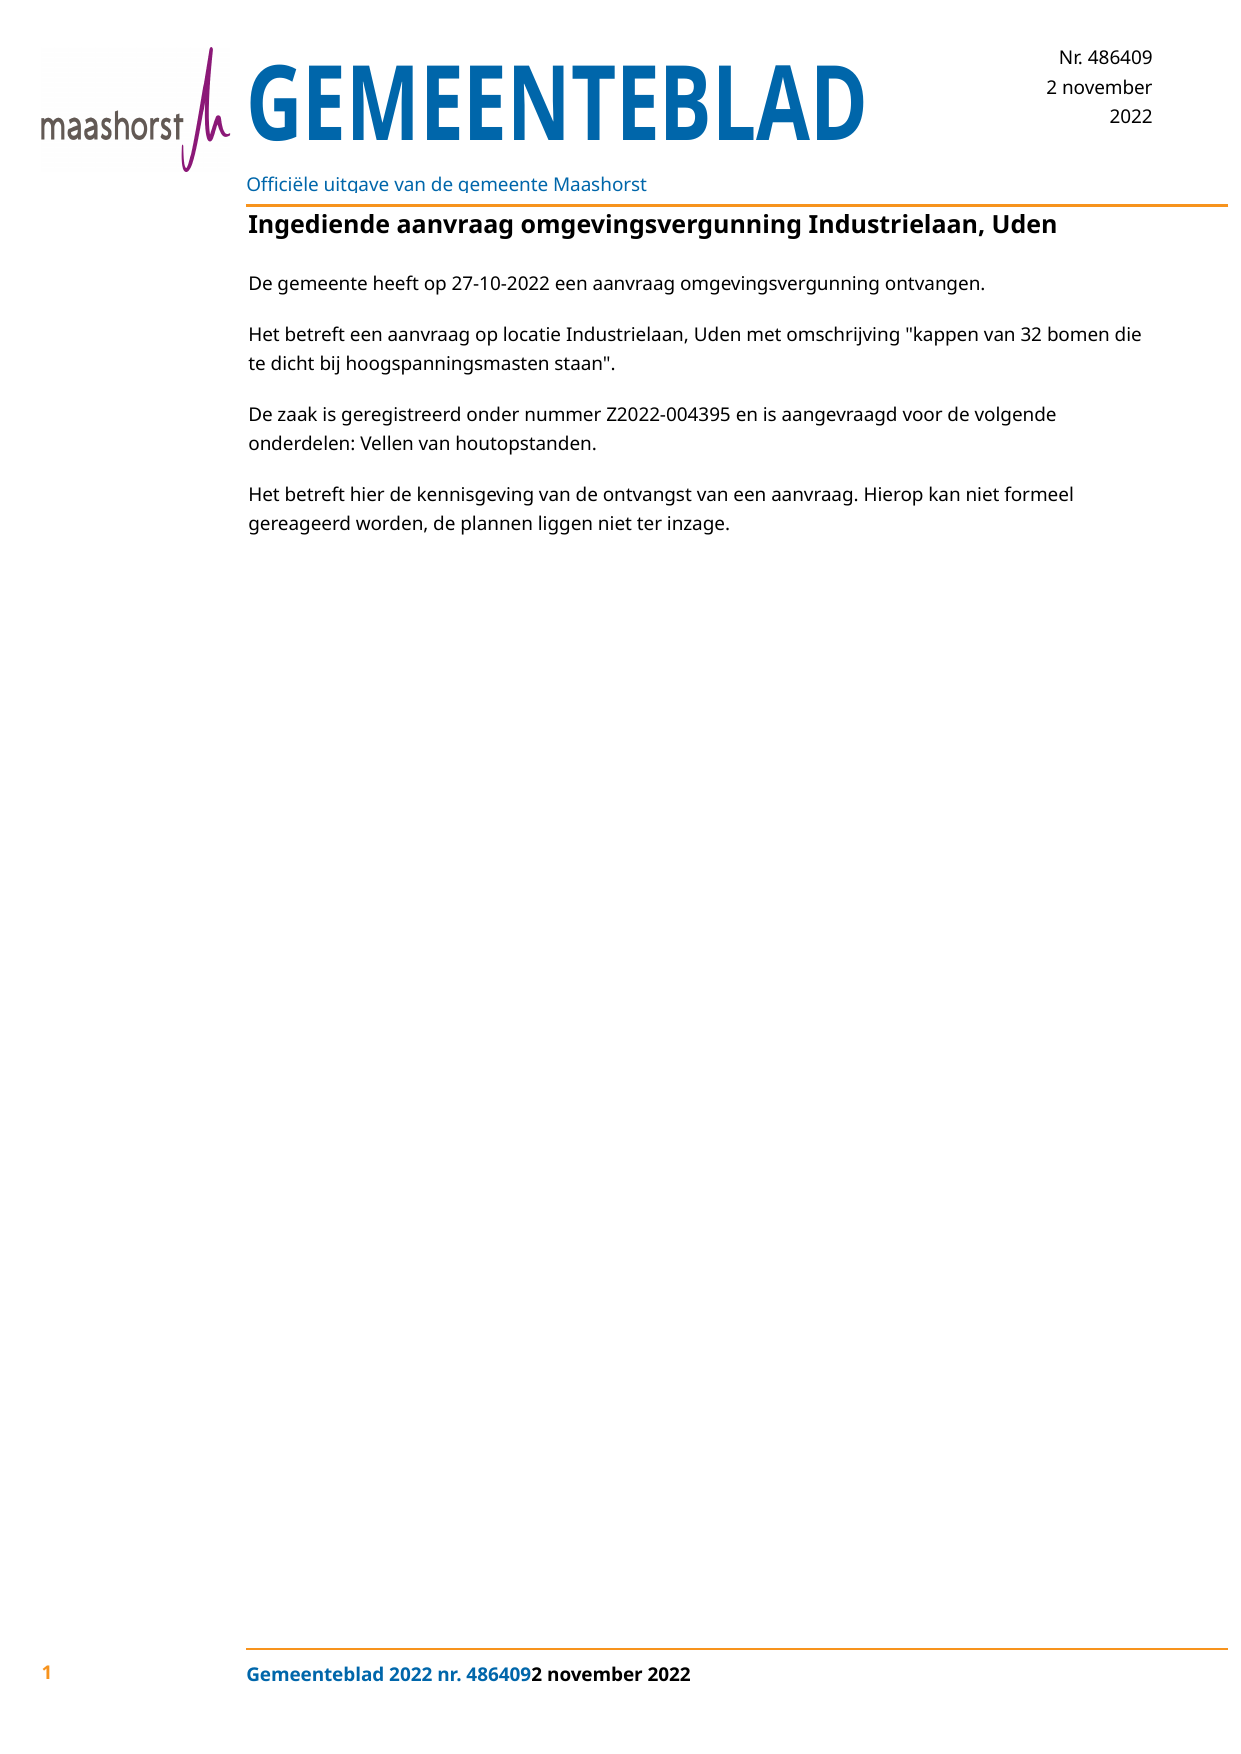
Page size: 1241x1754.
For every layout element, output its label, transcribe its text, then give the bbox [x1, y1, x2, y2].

text Ingediende aanvraag omgevingsvergunning Industrielaan, Uden [248, 207, 1152, 241]
text De gemeente heeft op 27-10-2022 een aanvraag omgevingsvergunning ontvangen. [248, 270, 1152, 296]
text De zaak is geregistreerd onder nummer Z2022-004395 en is aangevraagd voor de volgende onderdelen: Vellen van houtopstanden. [248, 401, 1152, 456]
picture [41, 47, 231, 172]
text Het betreft hier de kennisgeving van de ontvangst van een aanvraag. Hierop kan niet formeel gereageerd worden, de plannen liggen niet ter inzage. [248, 481, 1152, 536]
text Het betreft een aanvraag op locatie Industrielaan, Uden met omschrijving "kappen van 32 bomen die te dicht bij hoogspanningsmasten staan". [248, 321, 1152, 376]
